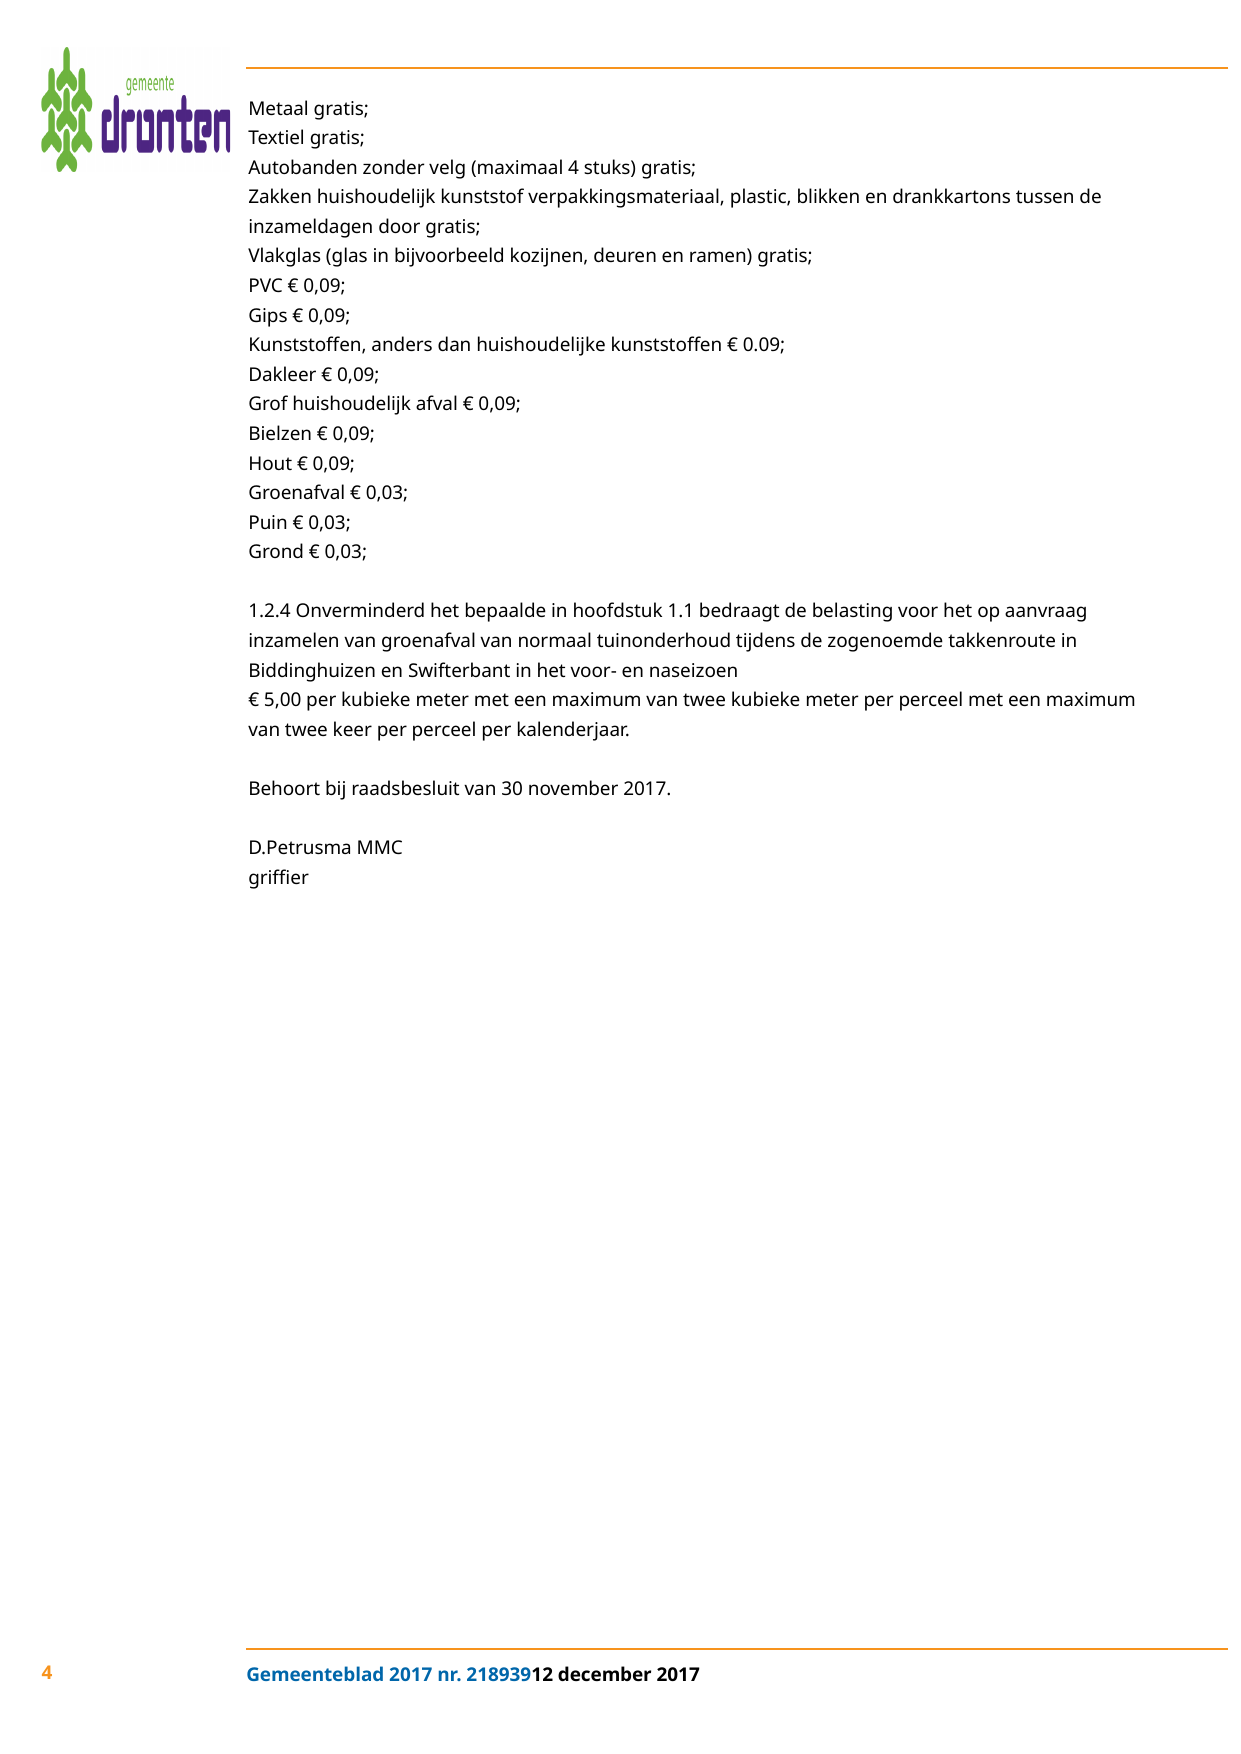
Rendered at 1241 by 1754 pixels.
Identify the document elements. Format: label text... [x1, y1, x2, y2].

text Groenafval € 0,03; [248, 479, 1152, 505]
text Dakleer € 0,09; [248, 361, 1152, 387]
text Vlakglas (glas in bijvoorbeeld kozijnen, deuren en ramen) gratis; [248, 243, 1152, 268]
text Grond € 0,03; [248, 538, 1152, 564]
text Gips € 0,09; [248, 302, 1152, 328]
text Grof huishoudelijk afval € 0,09; [248, 391, 1152, 416]
picture [41, 47, 231, 172]
text griffier [248, 864, 1152, 890]
text Behoort bij raadsbesluit van 30 november 2017. [248, 775, 1152, 801]
text Puin € 0,03; [248, 509, 1152, 535]
text Autobanden zonder velg (maximaal 4 stuks) gratis; [248, 154, 1152, 180]
text Hout € 0,09; [248, 450, 1152, 476]
text € 5,00 per kubieke meter met een maximum van twee kubieke meter per perceel met een maximum van twee keer per perceel per kalenderjaar. [248, 686, 1152, 742]
text Kunststoffen, anders dan huishoudelijke kunststoffen € 0.09; [248, 331, 1152, 357]
text 1.2.4 Onverminderd het bepaalde in hoofdstuk 1.1 bedraagt de belasting voor het op aanvraag inzamelen van groenafval van normaal tuinonderhoud tijdens de zogenoemde takkenroute in Biddinghuizen en Swifterbant in het voor- en naseizoen [248, 598, 1152, 683]
text Zakken huishoudelijk kunststof verpakkingsmateriaal, plastic, blikken en drankkartons tussen de inzameldagen door gratis; [248, 183, 1152, 239]
text Textiel gratis; [248, 124, 1152, 150]
text Bielzen € 0,09; [248, 420, 1152, 446]
text PVC € 0,09; [248, 272, 1152, 298]
text D.Petrusma MMC [248, 834, 1152, 860]
text Metaal gratis; [248, 95, 1152, 121]
